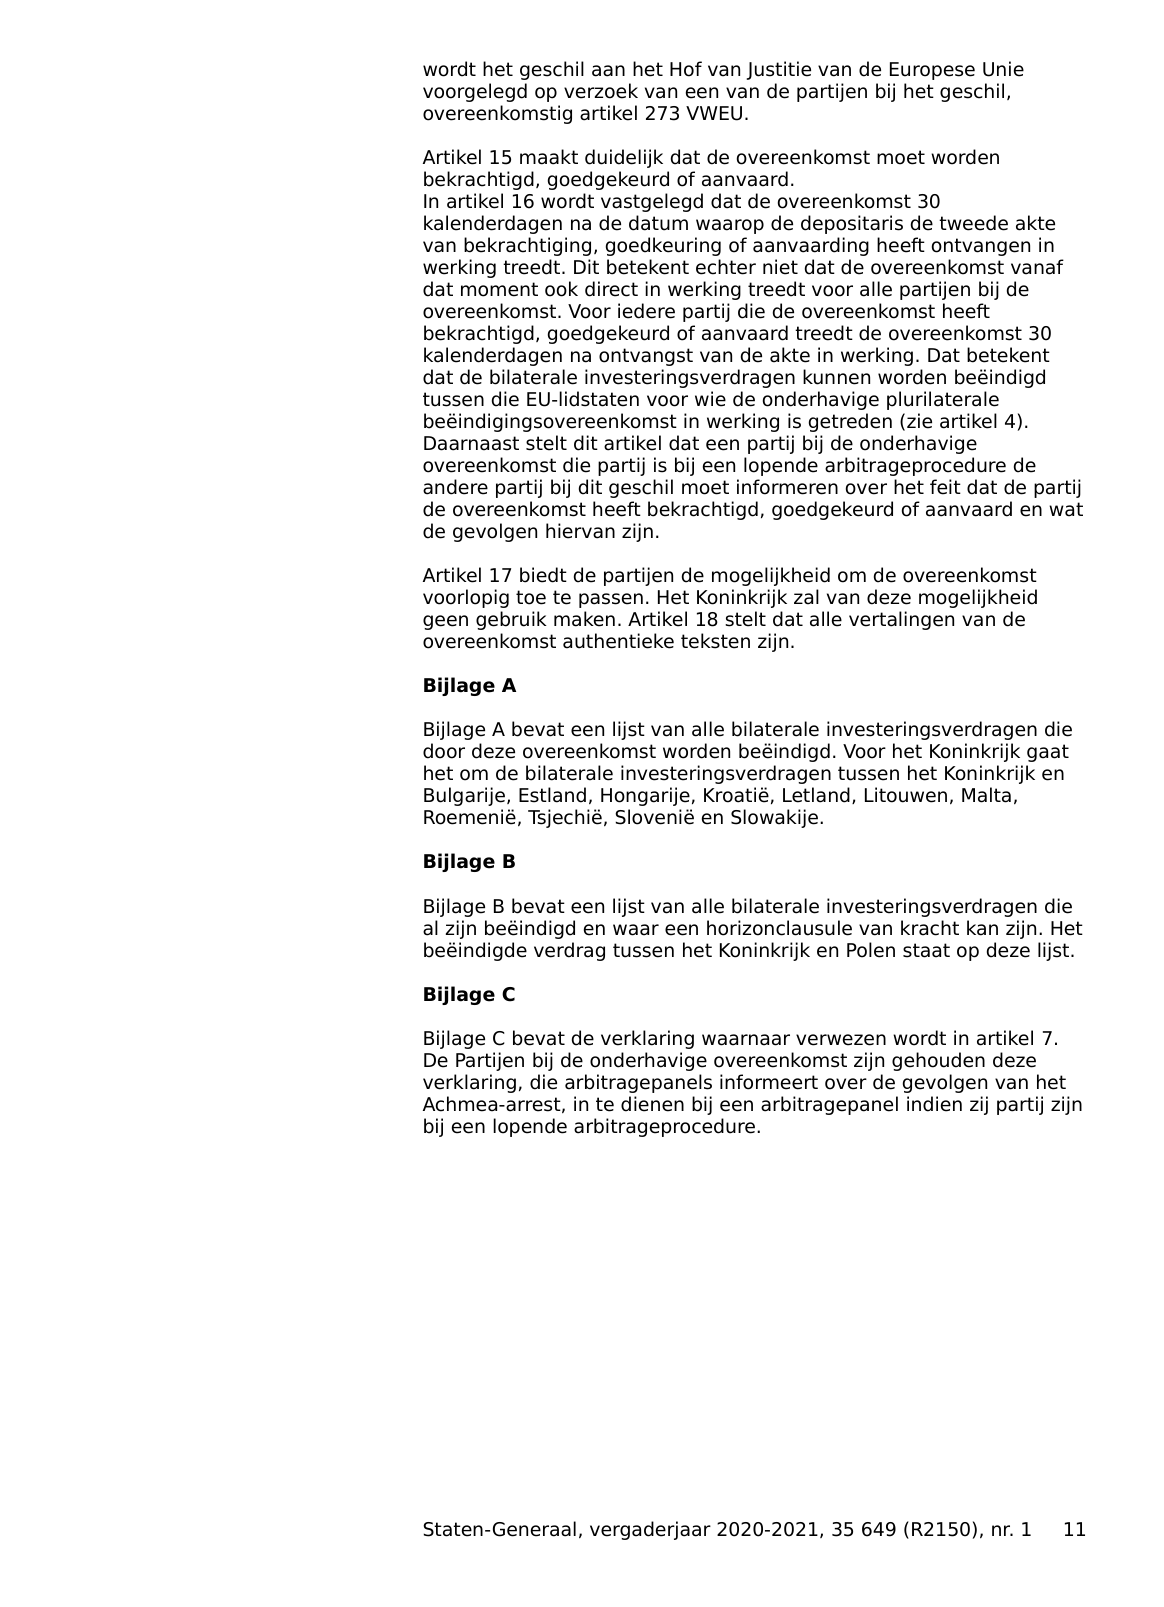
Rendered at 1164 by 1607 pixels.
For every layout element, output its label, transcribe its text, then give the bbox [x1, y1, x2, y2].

text Bijlage A bevat een lijst van alle bilaterale investeringsverdragen die door deze overeenkomst worden beëindigd. Voor het Koninkrijk gaat het om de bilaterale investeringsverdragen tussen het Koninkrijk en Bulgarije, Estland, Hongarije, Kroatië, Letland, Litouwen, Malta, Roemenië, Tsjechië, Slovenië en Slowakije. [422, 719, 1087, 829]
subtitle Bijlage A [422, 675, 1087, 697]
text Bijlage B bevat een lijst van alle bilaterale investeringsverdragen die al zijn beëindigd en waar een horizonclausule van kracht kan zijn. Het beëindigde verdrag tussen het Koninkrijk en Polen staat op deze lijst. [422, 896, 1087, 961]
subtitle Bijlage C [422, 984, 1087, 1006]
text In artikel 16 wordt vastgelegd dat de overeenkomst 30 kalenderdagen na de datum waarop de depositaris de tweede akte van bekrachtiging, goedkeuring of aanvaarding heeft ontvangen in werking treedt. Dit betekent echter niet dat de overeenkomst vanaf dat moment ook direct in werking treedt voor alle partijen bij de overeenkomst. Voor iedere partij die de overeenkomst heeft bekrachtigd, goedgekeurd of aanvaard treedt de overeenkomst 30 kalenderdagen na ontvangst van de akte in werking. Dat betekent dat de bilaterale investeringsverdragen kunnen worden beëindigd tussen die EU-lidstaten voor wie de onderhavige plurilaterale beëindigingsovereenkomst in werking is getreden (zie artikel 4). Daarnaast stelt dit artikel dat een partij bij de onderhavige overeenkomst die partij is bij een lopende arbitrageprocedure de andere partij bij dit geschil moet informeren over het feit dat de partij de overeenkomst heeft bekrachtigd, goedgekeurd of aanvaard en wat de gevolgen hiervan zijn. [422, 191, 1087, 543]
text Artikel 17 biedt de partijen de mogelijkheid om de overeenkomst voorlopig toe te passen. Het Koninkrijk zal van deze mogelijkheid geen gebruik maken. Artikel 18 stelt dat alle vertalingen van de overeenkomst authentieke teksten zijn. [422, 565, 1087, 653]
text Artikel 15 maakt duidelijk dat de overeenkomst moet worden bekrachtigd, goedgekeurd of aanvaard. [422, 147, 1087, 191]
text Bijlage C bevat de verklaring waarnaar verwezen wordt in artikel 7. De Partijen bij de onderhavige overeenkomst zijn gehouden deze verklaring, die arbitragepanels informeert over de gevolgen van het Achmea-arrest, in te dienen bij een arbitragepanel indien zij partij zijn bij een lopende arbitrageprocedure. [422, 1028, 1087, 1138]
text wordt het geschil aan het Hof van Justitie van de Europese Unie voorgelegd op verzoek van een van de partijen bij het geschil, overeenkomstig artikel 273 VWEU. [422, 59, 1087, 125]
subtitle Bijlage B [422, 851, 1087, 873]
